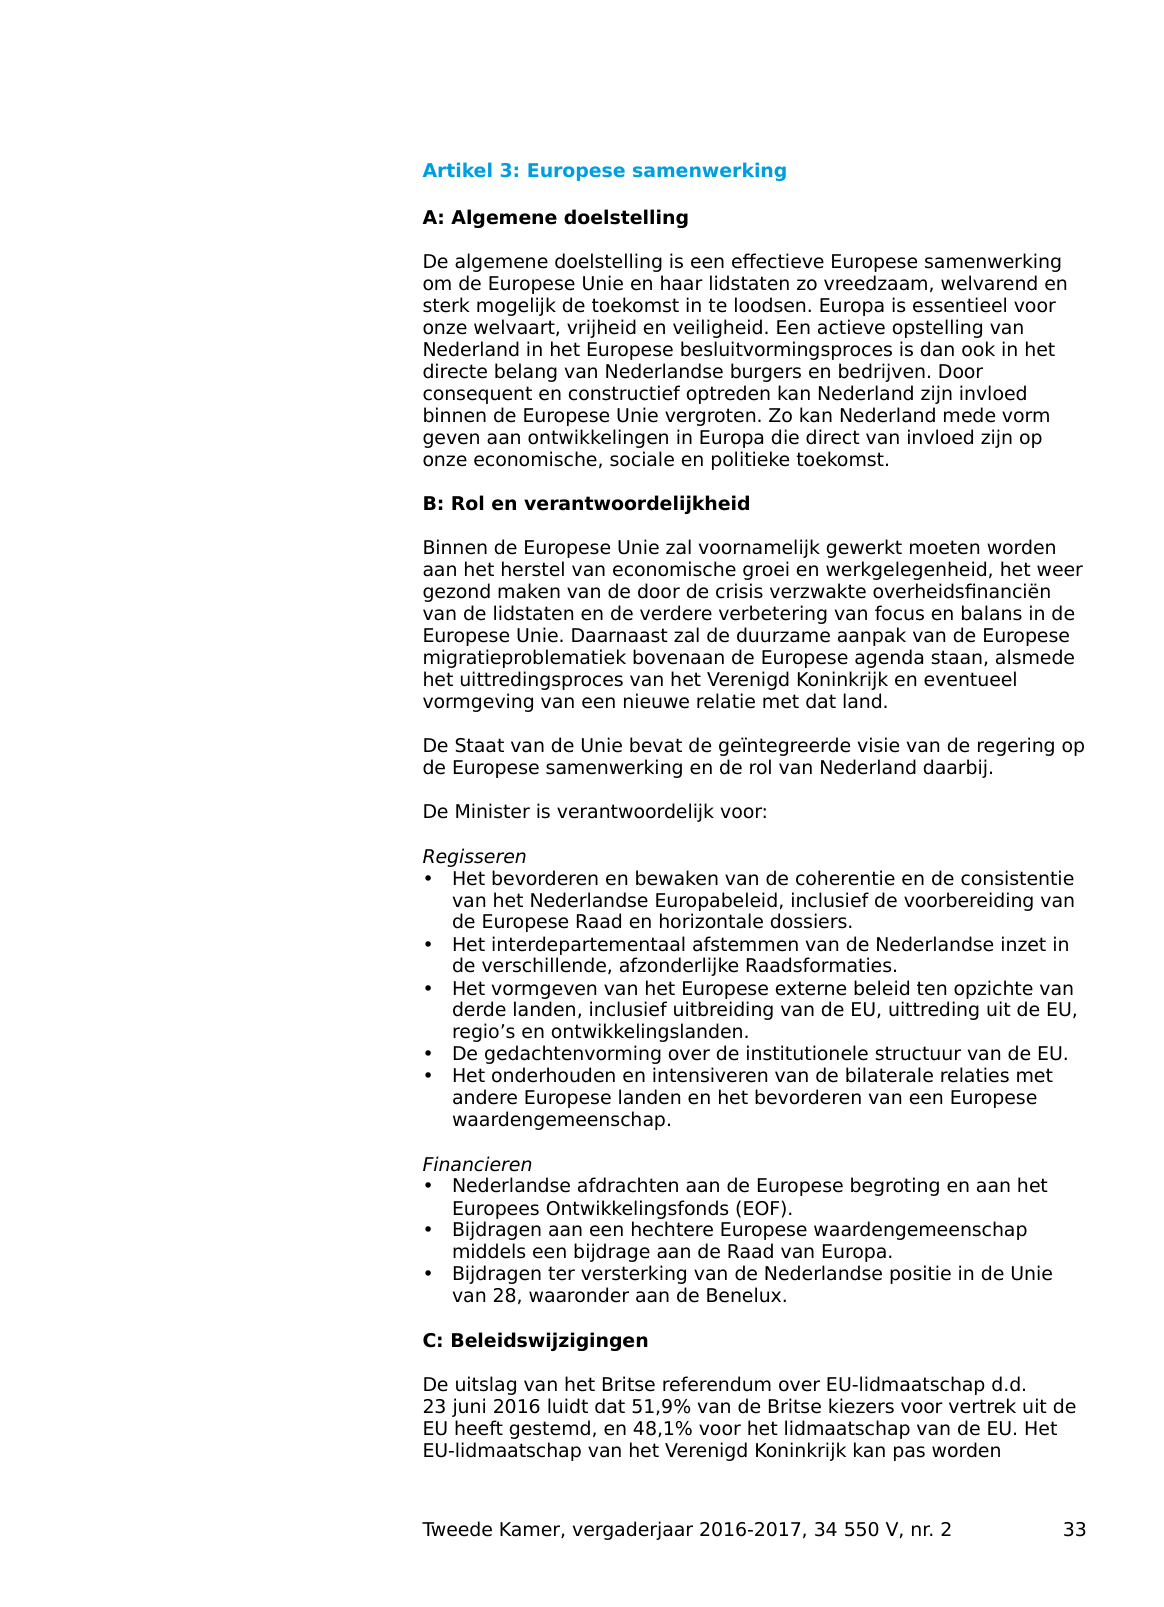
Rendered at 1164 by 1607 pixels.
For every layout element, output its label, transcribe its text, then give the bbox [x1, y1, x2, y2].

text • De gedachtenvorming over de institutionele structuur van de EU. [422, 1043, 1087, 1065]
text De uitslag van het Britse referendum over EU-lidmaatschap d.d. 23 juni 2016 luidt dat 51,9% van de Britse kiezers voor vertrek uit de EU heeft gestemd, en 48,1% voor het lidmaatschap van de EU. Het EU-lidmaatschap van het Verenigd Koninkrijk kan pas worden [422, 1374, 1087, 1462]
text Binnen de Europese Unie zal voornamelijk gewerkt moeten worden aan het herstel van economische groei en werkgelegenheid, het weer gezond maken van de door de crisis verzwakte overheidsfinanciën van de lidstaten en de verdere verbetering van focus en balans in de Europese Unie. Daarnaast zal de duurzame aanpak van de Europese migratieproblematiek bovenaan de Europese agenda staan, alsmede het uittredingsproces van het Verenigd Koninkrijk en eventueel vormgeving van een nieuwe relatie met dat land. [422, 537, 1087, 713]
subtitle Financieren [422, 1153, 1087, 1175]
subtitle A: Algemene doelstelling [422, 207, 1087, 229]
subtitle Regisseren [422, 846, 1087, 867]
text • Het interdepartementaal afstemmen van de Nederlandse inzet in de verschillende, afzonderlijke Raadsformaties. [422, 933, 1087, 977]
text • Het bevorderen en bewaken van de coherentie en de consistentie van het Nederlandse Europabeleid, inclusief de voorbereiding van de Europese Raad en horizontale dossiers. [422, 867, 1087, 933]
subtitle C: Beleidswijzigingen [422, 1329, 1087, 1351]
text De Minister is verantwoordelijk voor: [422, 801, 1087, 823]
text • Het vormgeven van het Europese externe beleid ten opzichte van derde landen, inclusief uitbreiding van de EU, uittreding uit de EU, regio’s en ontwikkelingslanden. [422, 977, 1087, 1043]
text • Nederlandse afdrachten aan de Europese begroting en aan het Europees Ontwikkelingsfonds (EOF). [422, 1175, 1087, 1219]
text • Bijdragen ter versterking van de Nederlandse positie in de Unie van 28, waaronder aan de Benelux. [422, 1263, 1087, 1307]
text De Staat van de Unie bevat de geïntegreerde visie van de regering op de Europese samenwerking en de rol van Nederland daarbij. [422, 735, 1087, 779]
text • Het onderhouden en intensiveren van de bilaterale relaties met andere Europese landen en het bevorderen van een Europese waardengemeenschap. [422, 1065, 1087, 1131]
subtitle Artikel 3: Europese samenwerking [422, 160, 1087, 182]
text • Bijdragen aan een hechtere Europese waardengemeenschap middels een bijdrage aan de Raad van Europa. [422, 1219, 1087, 1263]
text De algemene doelstelling is een effectieve Europese samenwerking om de Europese Unie en haar lidstaten zo vreedzaam, welvarend en sterk mogelijk de toekomst in te loodsen. Europa is essentieel voor onze welvaart, vrijheid en veiligheid. Een actieve opstelling van Nederland in het Europese besluitvormingsproces is dan ook in het directe belang van Nederlandse burgers en bedrijven. Door consequent en constructief optreden kan Nederland zijn invloed binnen de Europese Unie vergroten. Zo kan Nederland mede vorm geven aan ontwikkelingen in Europa die direct van invloed zijn op onze economische, sociale en politieke toekomst. [422, 251, 1087, 471]
subtitle B: Rol en verantwoordelijkheid [422, 493, 1087, 515]
